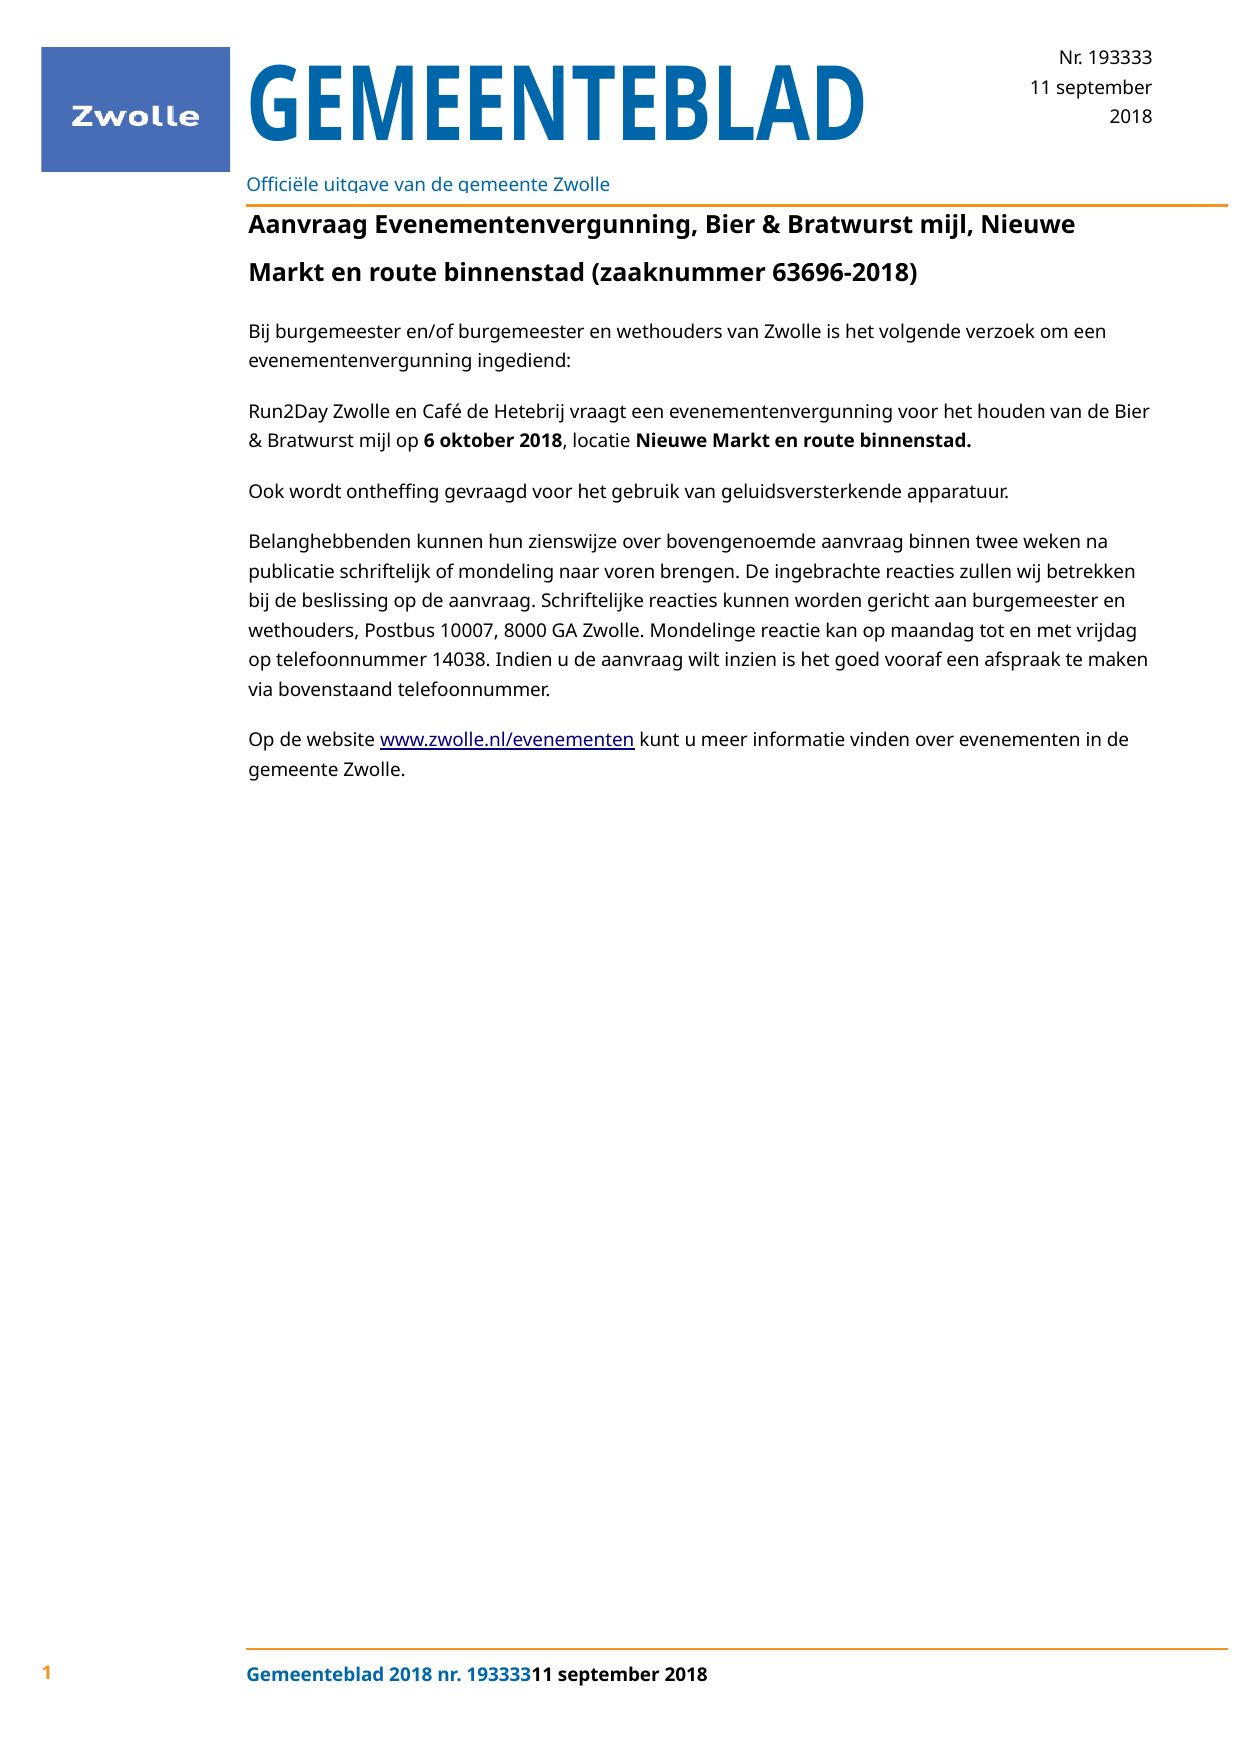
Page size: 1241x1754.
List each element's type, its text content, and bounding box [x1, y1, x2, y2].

text Bij burgemeester en/of burgemeester en wethouders van Zwolle is het volgende verzoek om een evenementenvergunning ingediend: [248, 318, 1152, 373]
picture [41, 47, 231, 172]
text Aanvraag Evenementenvergunning, Bier & Bratwurst mijl, Nieuwe Markt en route binnenstad (zaaknummer 63696-2018) [248, 207, 1152, 288]
text Run2Day Zwolle en Café de Hetebrij vraagt een evenementenvergunning voor het houden van de Bier & Bratwurst mijl op 6 oktober 2018, locatie Nieuwe Markt en route binnenstad. [248, 398, 1152, 453]
text Ook wordt ontheffing gevraagd voor het gebruik van geluidsversterkende apparatuur. [248, 478, 1152, 504]
text Belanghebbenden kunnen hun zienswijze over bovengenoemde aanvraag binnen twee weken na publicatie schriftelijk of mondeling naar voren brengen. De ingebrachte reacties zullen wij betrekken bij de beslissing op de aanvraag. Schriftelijke reacties kunnen worden gericht aan burgemeester en wethouders, Postbus 10007, 8000 GA Zwolle. Mondelinge reactie kan op maandag tot en met vrijdag op telefoonnummer 14038. Indien u de aanvraag wilt inzien is het goed vooraf een afspraak te maken via bovenstaand telefoonnummer. [248, 528, 1152, 702]
text Op de website www.zwolle.nl/evenementen kunt u meer informatie vinden over evenementen in de gemeente Zwolle. [248, 727, 1152, 782]
